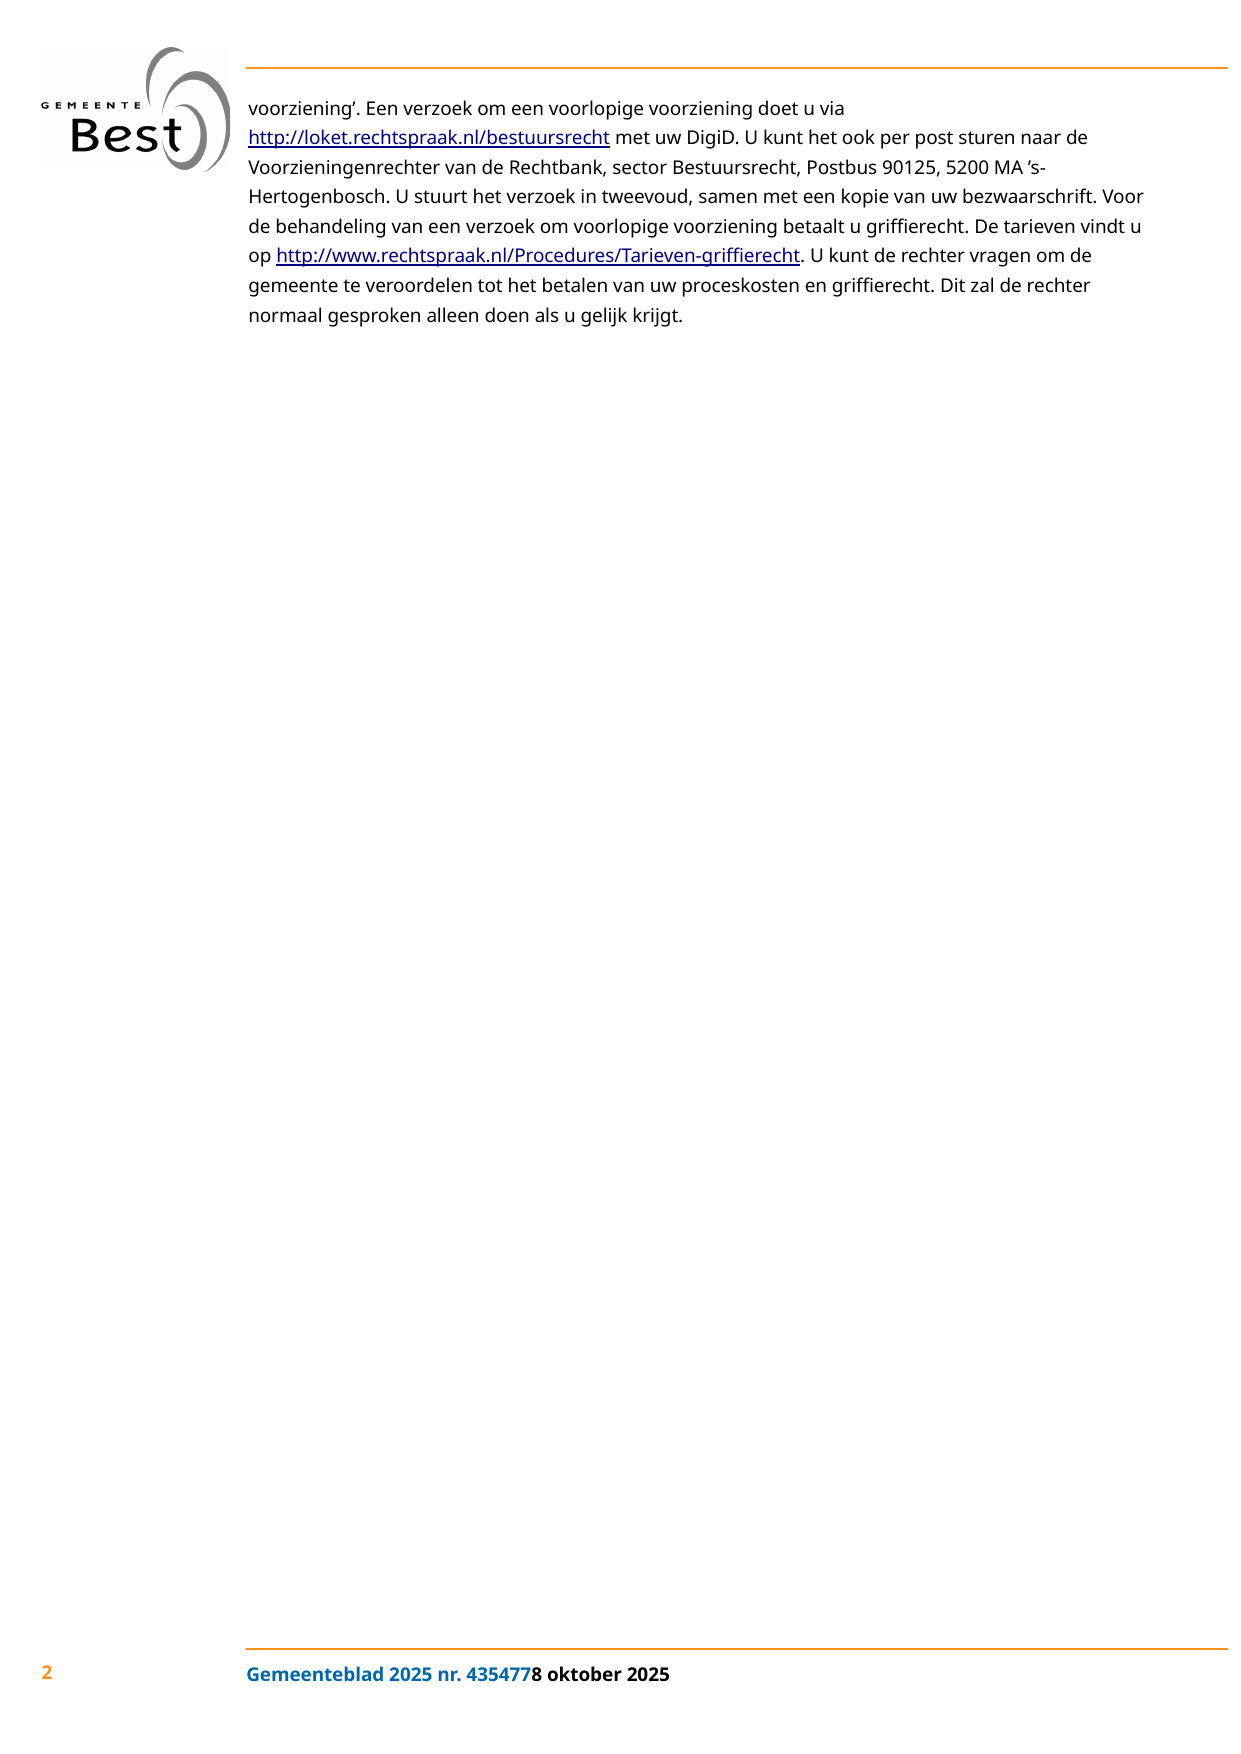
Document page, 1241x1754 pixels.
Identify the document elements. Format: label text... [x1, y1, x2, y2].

text voorziening’. Een verzoek om een voorlopige voorziening doet u via http://loket.rechtspraak.nl/bestuursrecht met uw DigiD. U kunt het ook per post sturen naar de Voorzieningenrechter van de Rechtbank, sector Bestuursrecht, Postbus 90125, 5200 MA ’s-Hertogenbosch. U stuurt het verzoek in tweevoud, samen met een kopie van uw bezwaarschrift. Voor de behandeling van een verzoek om voorlopige voorziening betaalt u griffierecht. De tarieven vindt u op http://www.rechtspraak.nl/Procedures/Tarieven-griffierecht. U kunt de rechter vragen om de gemeente te veroordelen tot het betalen van uw proceskosten en griffierecht. Dit zal de rechter normaal gesproken alleen doen als u gelijk krijgt. [248, 95, 1152, 328]
picture [41, 47, 231, 172]
